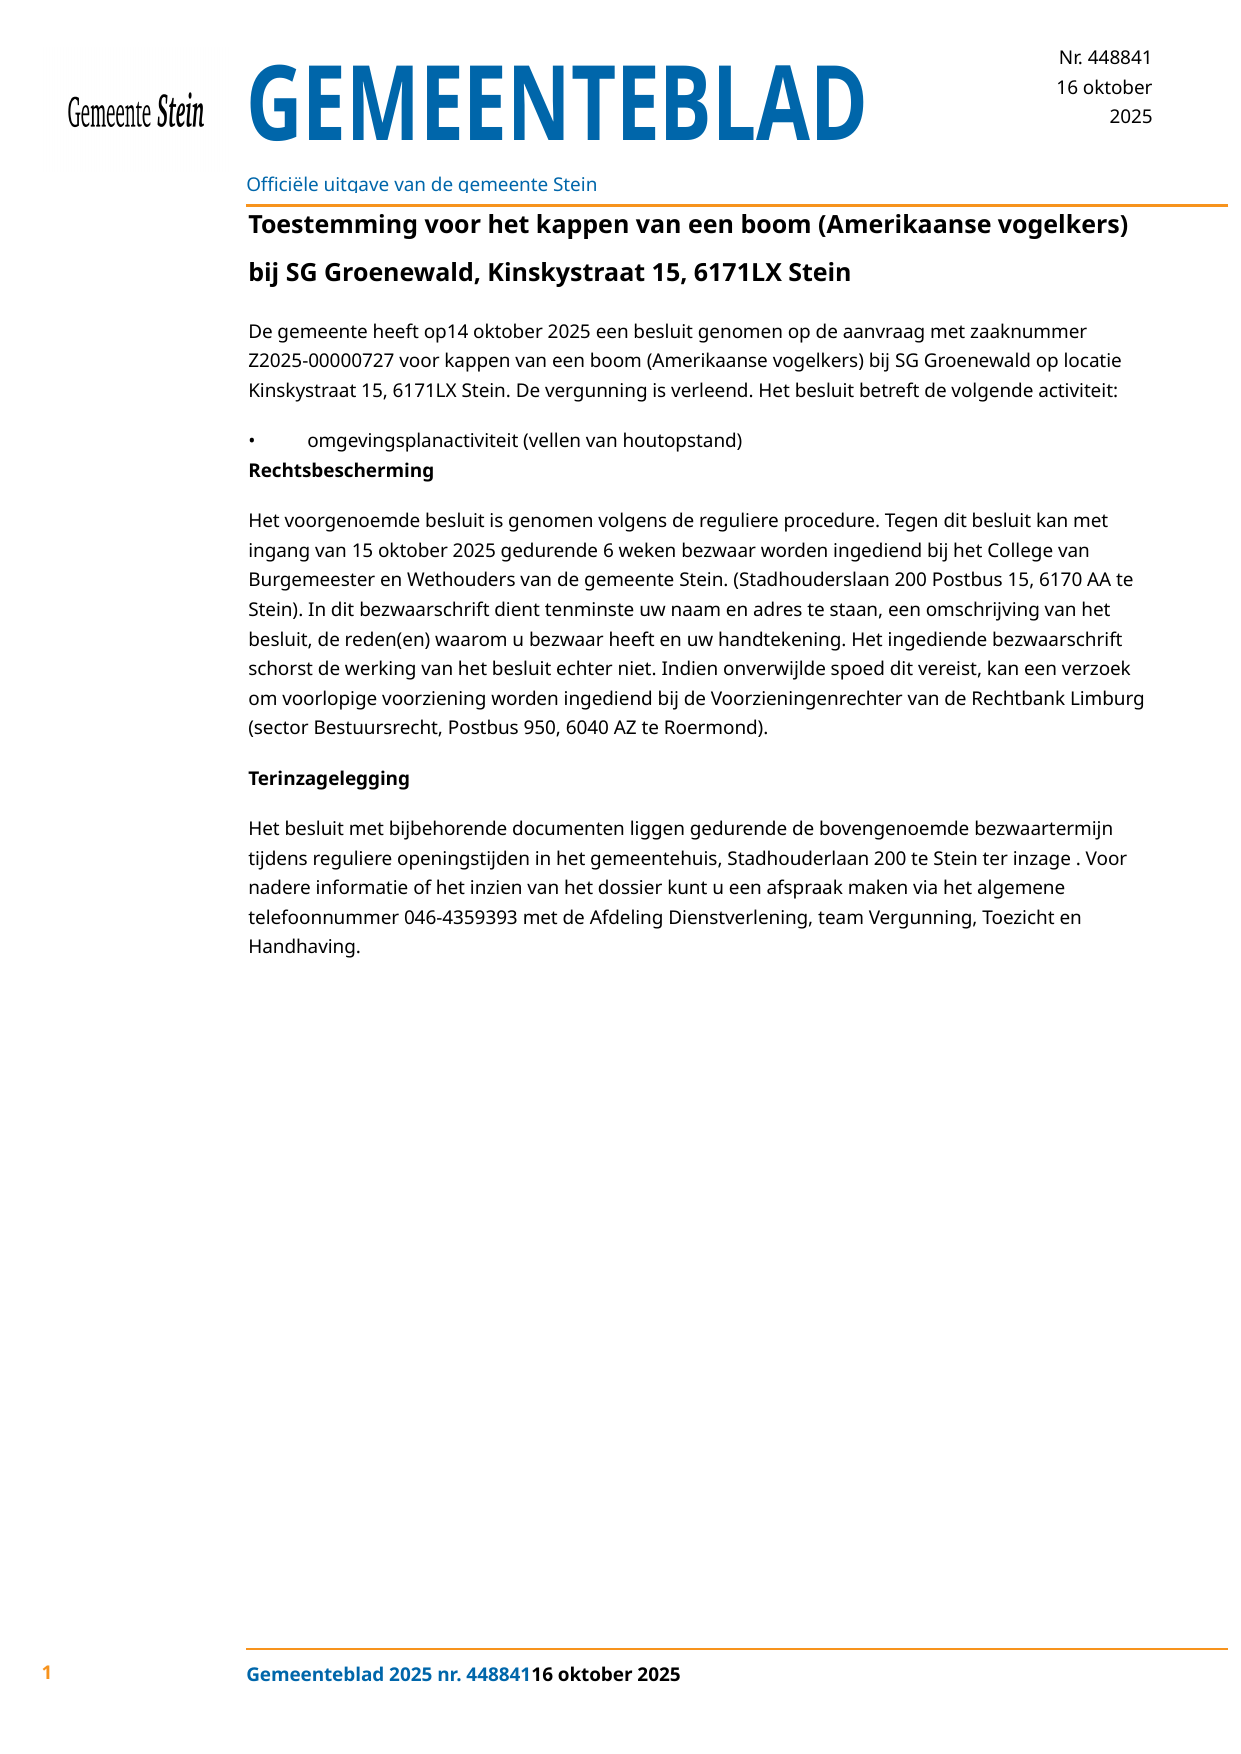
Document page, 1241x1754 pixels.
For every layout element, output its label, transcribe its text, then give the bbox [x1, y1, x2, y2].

text Toestemming voor het kappen van een boom (Amerikaanse vogelkers) bij SG Groenewald, Kinskystraat 15, 6171LX Stein [248, 207, 1152, 288]
text Het voorgenoemde besluit is genomen volgens de reguliere procedure. Tegen dit besluit kan met ingang van 15 oktober 2025 gedurende 6 weken bezwaar worden ingediend bij het College van Burgemeester en Wethouders van de gemeente Stein. (Stadhouderslaan 200 Postbus 15, 6170 AA te Stein). In dit bezwaarschrift dient tenminste uw naam en adres te staan, een omschrijving van het besluit, de reden(en) waarom u bezwaar heeft en uw handtekening. Het ingediende bezwaarschrift schorst de werking van het besluit echter niet. Indien onverwijlde spoed dit vereist, kan een verzoek om voorlopige voorziening worden ingediend bij de Voorzieningenrechter van de Rechtbank Limburg (sector Bestuursrecht, Postbus 950, 6040 AZ te Roermond). [248, 507, 1152, 740]
picture [41, 47, 231, 172]
text Rechtsbescherming [248, 457, 1152, 483]
text De gemeente heeft op14 oktober 2025 een besluit genomen op de aanvraag met zaaknummer Z2025-00000727 voor kappen van een boom (Amerikaanse vogelkers) bij SG Groenewald op locatie Kinskystraat 15, 6171LX Stein. De vergunning is verleend. Het besluit betreft de volgende activiteit: [248, 318, 1152, 403]
text Het besluit met bijbehorende documenten liggen gedurende de bovengenoemde bezwaartermijn tijdens reguliere openingstijden in het gemeentehuis, Stadhouderlaan 200 te Stein ter inzage . Voor nadere informatie of het inzien van het dossier kunt u een afspraak maken via het algemene telefoonnummer 046-4359393 met de Afdeling Dienstverlening, team Vergunning, Toezicht en Handhaving. [248, 815, 1152, 959]
text Terinzagelegging [248, 765, 1152, 791]
list omgevingsplanactiviteit (vellen van houtopstand) [248, 427, 1152, 453]
